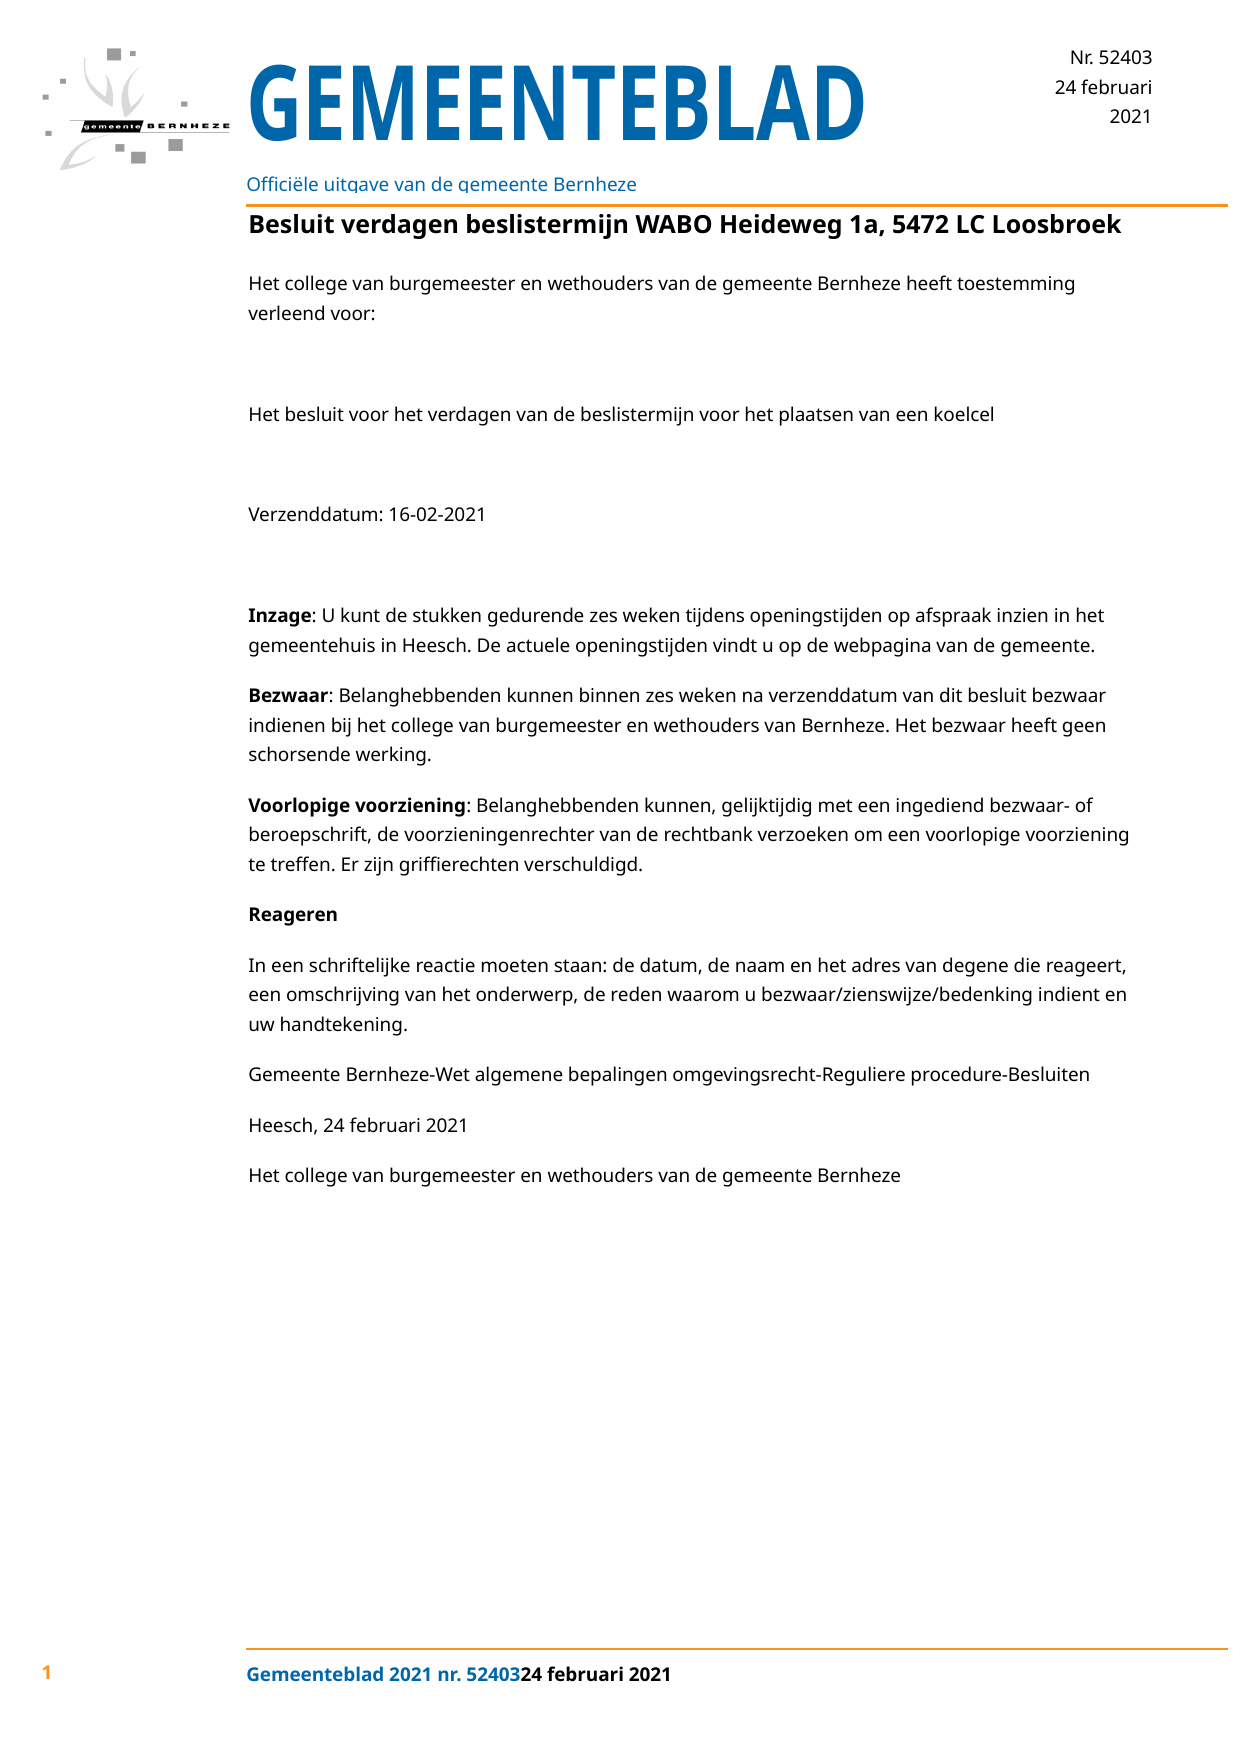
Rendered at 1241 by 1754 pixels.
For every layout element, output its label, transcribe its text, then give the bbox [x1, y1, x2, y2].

text Verzenddatum: 16-02-2021 [248, 502, 1152, 527]
text Gemeente Bernheze-Wet algemene bepalingen omgevingsrecht-Reguliere procedure-Besluiten [248, 1062, 1152, 1087]
text Besluit verdagen beslistermijn WABO Heideweg 1a, 5472 LC Loosbroek [248, 207, 1152, 241]
text Bezwaar: Belanghebbenden kunnen binnen zes weken na verzenddatum van dit besluit bezwaar indienen bij het college van burgemeester en wethouders van Bernheze. Het bezwaar heeft geen schorsende werking. [248, 682, 1152, 767]
text In een schriftelijke reactie moeten staan: de datum, de naam en het adres van degene die reageert, een omschrijving van het onderwerp, de reden waarom u bezwaar/zienswijze/bedenking indient en uw handtekening. [248, 952, 1152, 1037]
text Het besluit voor het verdagen van de beslistermijn voor het plaatsen van een koelcel [248, 401, 1152, 426]
text Inzage: U kunt de stukken gedurende zes weken tijdens openingstijden op afspraak inzien in het gemeentehuis in Heesch. De actuele openingstijden vindt u op de webpagina van de gemeente. [248, 602, 1152, 658]
text Reageren [248, 902, 1152, 927]
text Het college van burgemeester en wethouders van de gemeente Bernheze [248, 1162, 1152, 1188]
text Heesch, 24 februari 2021 [248, 1112, 1152, 1138]
text Het college van burgemeester en wethouders van de gemeente Bernheze heeft toestemming verleend voor: [248, 270, 1152, 326]
text Voorlopige voorziening: Belanghebbenden kunnen, gelijktijdig met een ingediend bezwaar- of beroepschrift, de voorzieningenrechter van de rechtbank verzoeken om een voorlopige voorziening te treffen. Er zijn griffierechten verschuldigd. [248, 792, 1152, 877]
picture [41, 47, 231, 172]
